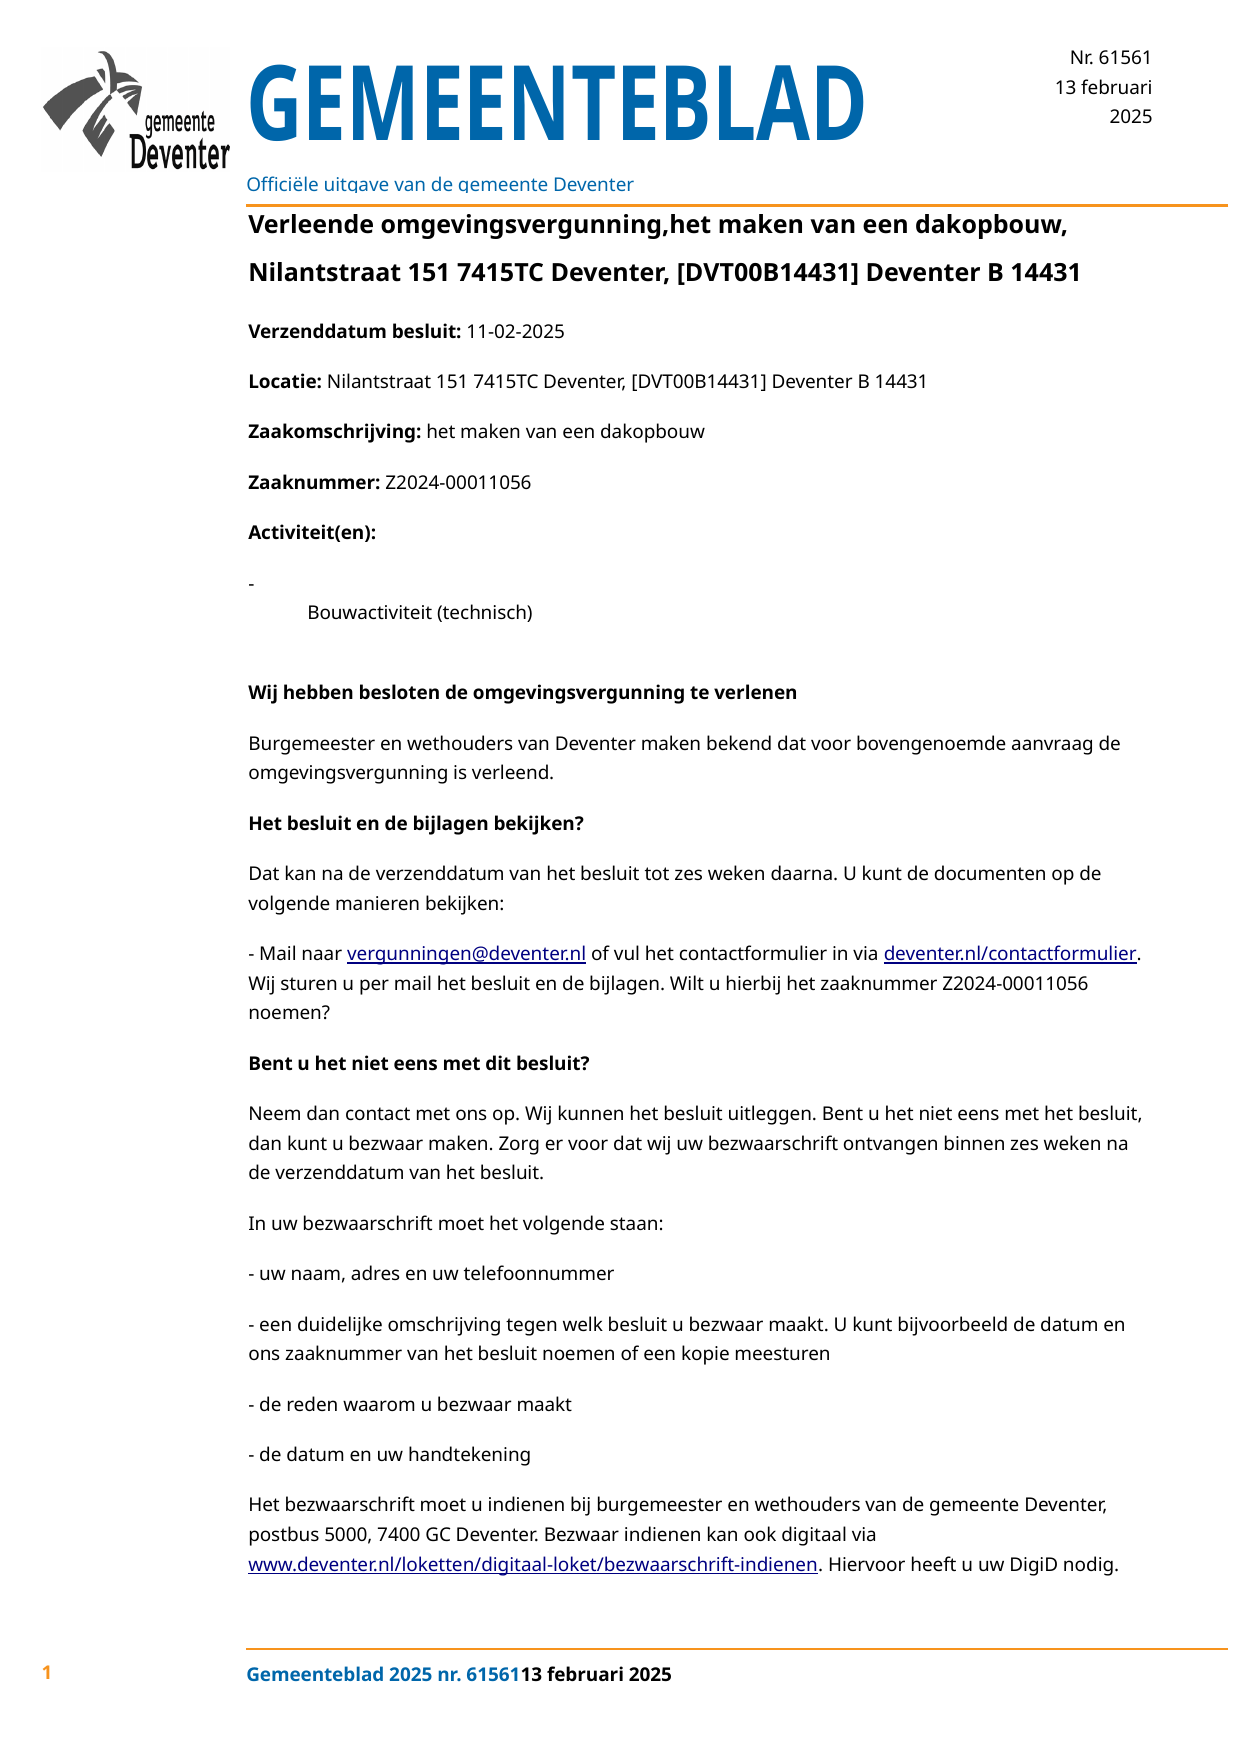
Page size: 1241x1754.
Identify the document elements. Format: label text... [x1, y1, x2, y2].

text Burgemeester en wethouders van Deventer maken bekend dat voor bovengenoemde aanvraag de omgevingsvergunning is verleend. [248, 730, 1152, 785]
text Bent u het niet eens met dit besluit? [248, 1050, 1152, 1076]
text Zaakomschrijving: het maken van een dakopbouw [248, 419, 1152, 444]
text - de reden waarom u bezwaar maakt [248, 1391, 1152, 1417]
list Bouwactiviteit (technisch) [248, 599, 1152, 625]
picture [41, 47, 231, 172]
text - een duidelijke omschrijving tegen welk besluit u bezwaar maakt. U kunt bijvoorbeeld de datum en ons zaaknummer van het besluit noemen of een kopie meesturen [248, 1311, 1152, 1366]
text Zaaknummer: Z2024-00011056 [248, 469, 1152, 495]
text Activiteit(en): [248, 519, 1152, 545]
text Neem dan contact met ons op. Wij kunnen het besluit uitleggen. Bent u het niet eens met het besluit, dan kunt u bezwaar maken. Zorg er voor dat wij uw bezwaarschrift ontvangen binnen zes weken na de verzenddatum van het besluit. [248, 1100, 1152, 1185]
text - uw naam, adres en uw telefoonnummer [248, 1260, 1152, 1286]
text Verleende omgevingsvergunning,het maken van een dakopbouw, Nilantstraat 151 7415TC Deventer, [DVT00B14431] Deventer B 14431 [248, 207, 1152, 288]
text Het bezwaarschrift moet u indienen bij burgemeester en wethouders van de gemeente Deventer, postbus 5000, 7400 GC Deventer. Bezwaar indienen kan ook digitaal via www.deventer.nl/loketten/digitaal-loket/bezwaarschrift-indienen. Hiervoor heeft u uw DigiD nodig. [248, 1492, 1152, 1577]
text Locatie: Nilantstraat 151 7415TC Deventer, [DVT00B14431] Deventer B 14431 [248, 368, 1152, 394]
text Het besluit en de bijlagen bekijken? [248, 810, 1152, 836]
text - Mail naar vergunningen@deventer.nl of vul het contactformulier in via deventer.nl/contactformulier. Wij sturen u per mail het besluit en de bijlagen. Wilt u hierbij het zaaknummer Z2024-00011056 noemen? [248, 940, 1152, 1025]
text Dat kan na de verzenddatum van het besluit tot zes weken daarna. U kunt de documenten op de volgende manieren bekijken: [248, 860, 1152, 916]
text Wij hebben besloten de omgevingsvergunning te verlenen [248, 679, 1152, 705]
text In uw bezwaarschrift moet het volgende staan: [248, 1210, 1152, 1236]
text - de datum en uw handtekening [248, 1441, 1152, 1467]
text Verzenddatum besluit: 11-02-2025 [248, 318, 1152, 344]
